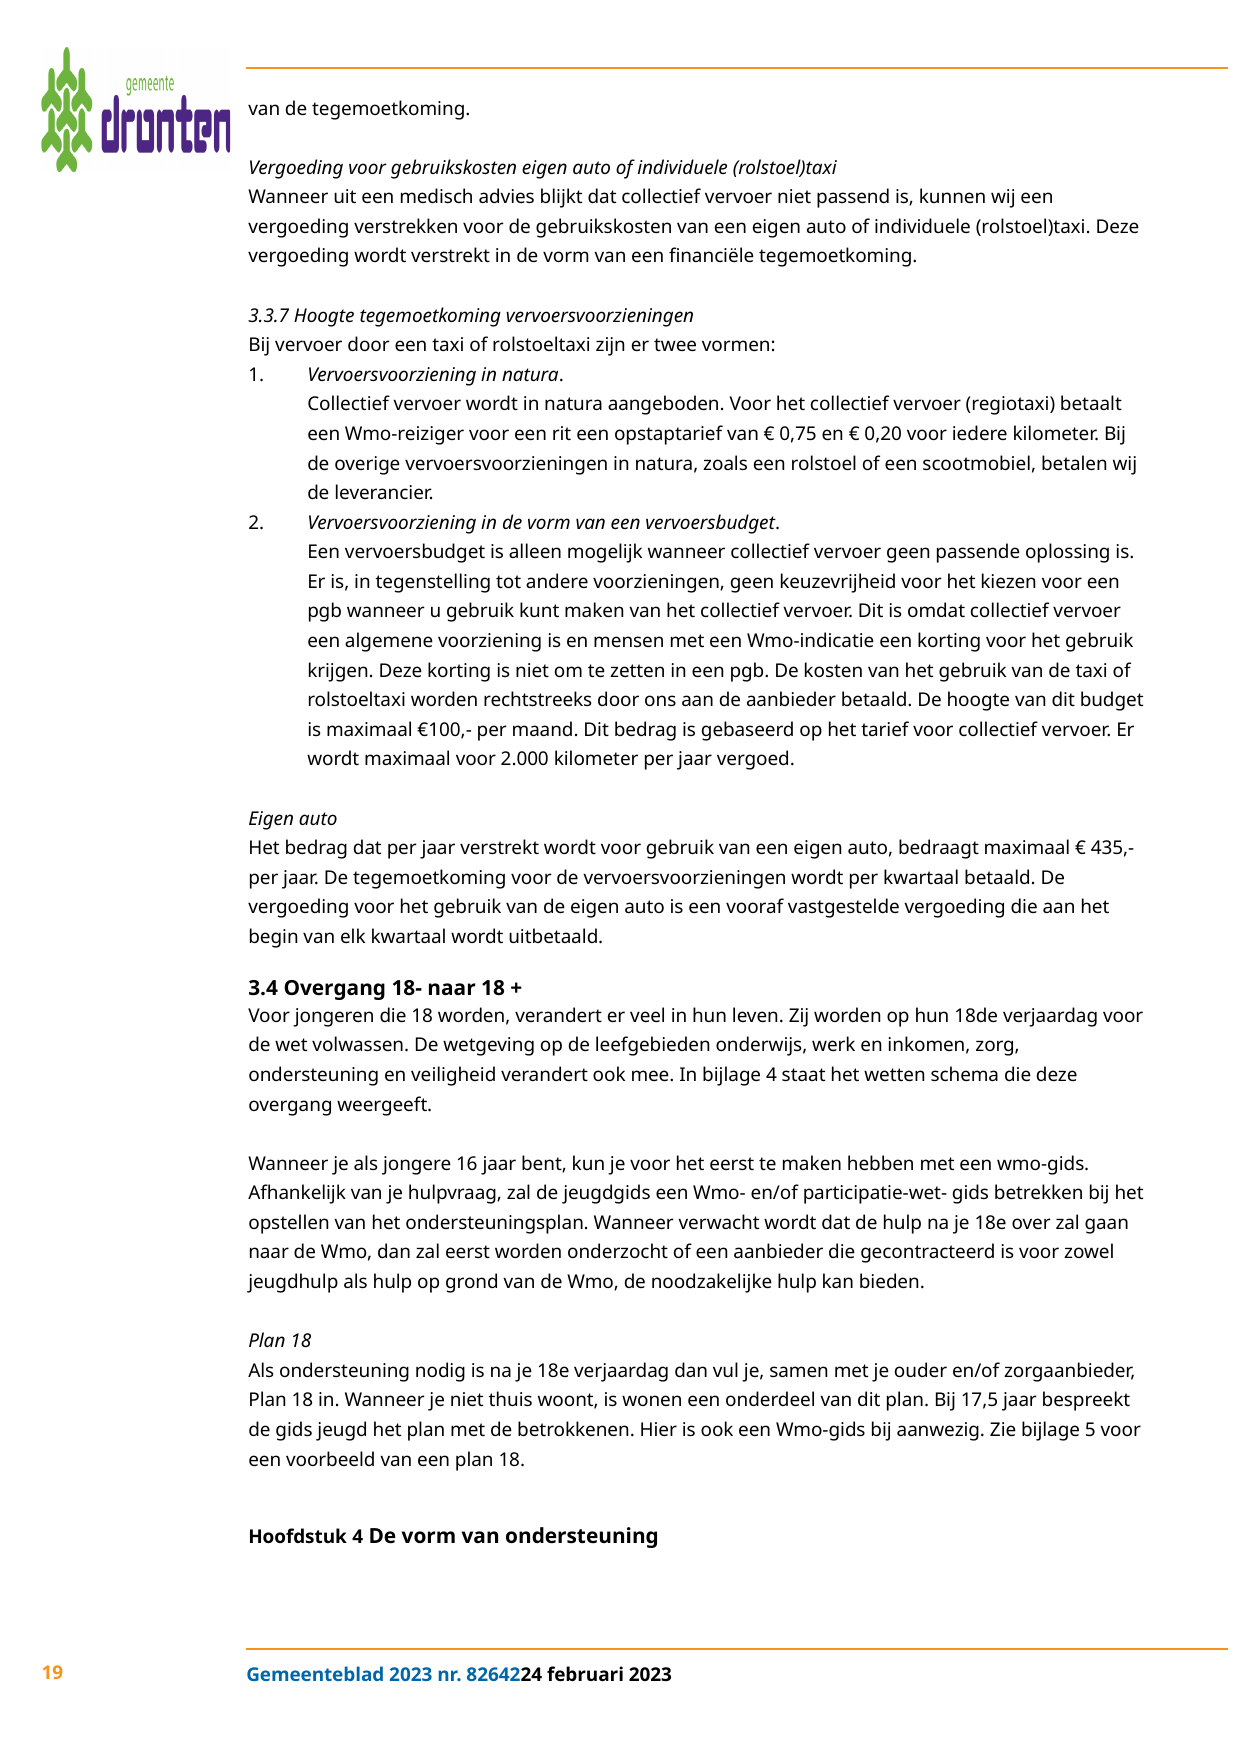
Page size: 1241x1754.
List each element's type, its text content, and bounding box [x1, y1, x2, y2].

text Plan 18 [248, 1327, 1152, 1353]
list Collectief vervoer wordt in natura aangeboden. Voor het collectief vervoer (regiotaxi) betaalt een Wmo-reiziger voor een rit een opstaptarief van € 0,75 en € 0,20 voor iedere kilometer. Bij de overige vervoersvoorzieningen in natura, zoals een rolstoel of een scootmobiel, betalen wij de leverancier. [248, 391, 1152, 505]
text Wanneer uit een medisch advies blijkt dat collectief vervoer niet passend is, kunnen wij een vergoeding verstrekken voor de gebruikskosten van een eigen auto of individuele (rolstoel)taxi. Deze vergoeding wordt verstrekt in de vorm van een financiële tegemoetkoming. [248, 183, 1152, 268]
text 3.4 Overgang 18- naar 18 + [248, 973, 1152, 1002]
text Als ondersteuning nodig is na je 18e verjaardag dan vul je, samen met je ouder en/of zorgaanbieder, Plan 18 in. Wanneer je niet thuis woont, is wonen een onderdeel van dit plan. Bij 17,5 jaar bespreekt de gids jeugd het plan met de betrokkenen. Hier is ook een Wmo-gids bij aanwezig. Zie bijlage 5 voor een voorbeeld van een plan 18. [248, 1357, 1152, 1471]
text 3.3.7 Hoogte tegemoetkoming vervoersvoorzieningen [248, 302, 1152, 328]
text Voor jongeren die 18 worden, verandert er veel in hun leven. Zij worden op hun 18de verjaardag voor de wet volwassen. De wetgeving op de leefgebieden onderwijs, werk en inkomen, zorg, ondersteuning en veiligheid verandert ook mee. In bijlage 4 staat het wetten schema die deze overgang weergeeft. [248, 1002, 1152, 1116]
text Vergoeding voor gebruikskosten eigen auto of individuele (rolstoel)taxi [248, 154, 1152, 180]
text Wanneer je als jongere 16 jaar bent, kun je voor het eerst te maken hebben met een wmo-gids. Afhankelijk van je hulpvraag, zal de jeugdgids een Wmo- en/of participatie-wet- gids betrekken bij het opstellen van het ondersteuningsplan. Wanneer verwacht wordt dat de hulp na je 18e over zal gaan naar de Wmo, dan zal eerst worden onderzocht of een aanbieder die gecontracteerd is voor zowel jeugdhulp als hulp op grond van de Wmo, de noodzakelijke hulp kan bieden. [248, 1150, 1152, 1294]
list Vervoersvoorziening in natura. [248, 361, 1152, 387]
list Vervoersvoorziening in de vorm van een vervoersbudget. [248, 509, 1152, 535]
text Eigen auto [248, 805, 1152, 831]
list Een vervoersbudget is alleen mogelijk wanneer collectief vervoer geen passende oplossing is. Er is, in tegenstelling tot andere voorzieningen, geen keuzevrijheid voor het kiezen voor een pgb wanneer u gebruik kunt maken van het collectief vervoer. Dit is omdat collectief vervoer een algemene voorziening is en mensen met een Wmo-indicatie een korting voor het gebruik krijgen. Deze korting is niet om te zetten in een pgb. De kosten van het gebruik van de taxi of rolstoeltaxi worden rechtstreeks door ons aan de aanbieder betaald. De hoogte van dit budget is maximaal €100,- per maand. Dit bedrag is gebaseerd op het tarief voor collectief vervoer. Er wordt maximaal voor 2.000 kilometer per jaar vergoed. [248, 538, 1152, 771]
text van de tegemoetkoming. [248, 95, 1152, 121]
picture [41, 47, 231, 172]
text Bij vervoer door een taxi of rolstoeltaxi zijn er twee vormen: [248, 331, 1152, 357]
text Het bedrag dat per jaar verstrekt wordt voor gebruik van een eigen auto, bedraagt maximaal € 435,- per jaar. De tegemoetkoming voor de vervoersvoorzieningen wordt per kwartaal betaald. De vergoeding voor het gebruik van de eigen auto is een vooraf vastgestelde vergoeding die aan het begin van elk kwartaal wordt uitbetaald. [248, 834, 1152, 949]
text Hoofdstuk 4 De vorm van ondersteuning [248, 1521, 1152, 1549]
